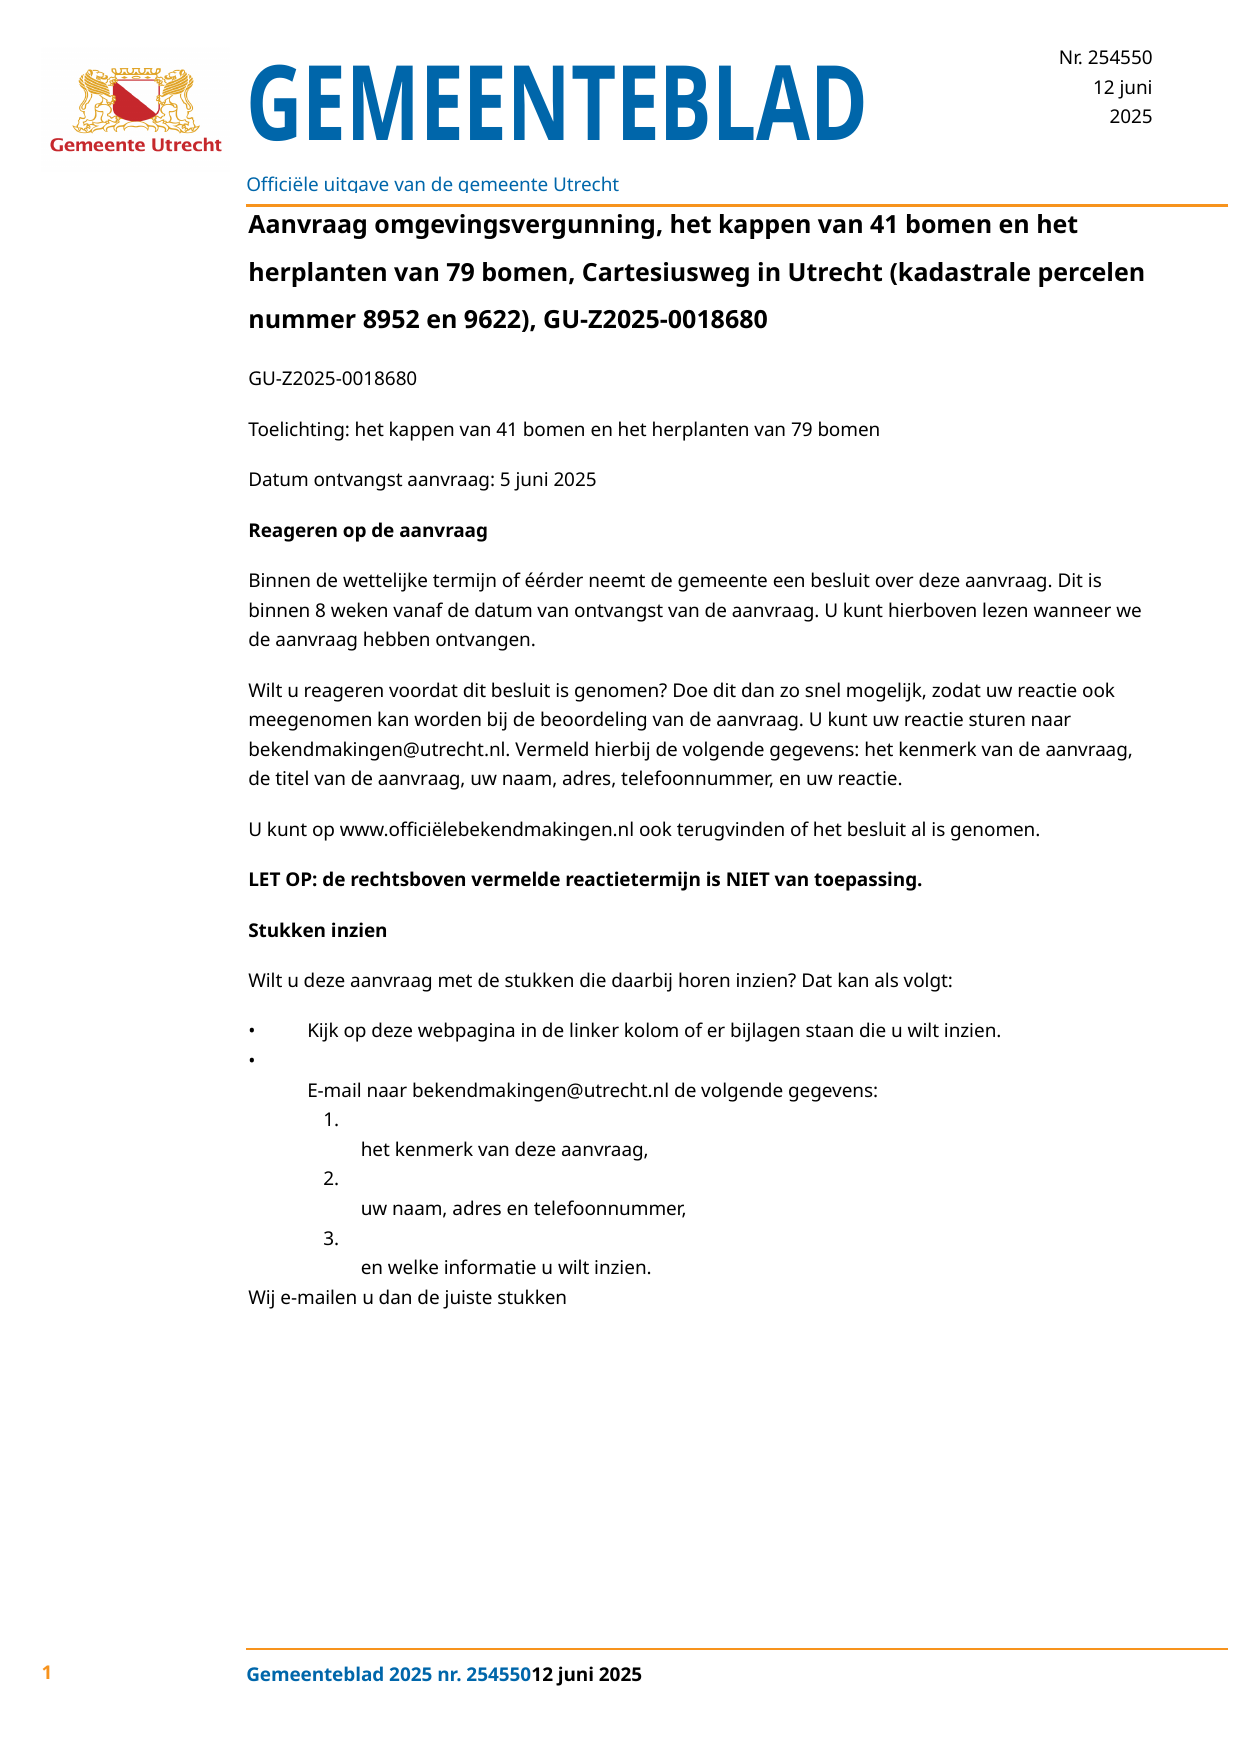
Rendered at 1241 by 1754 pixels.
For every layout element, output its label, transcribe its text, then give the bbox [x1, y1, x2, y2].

list het kenmerk van deze aanvraag, [323, 1136, 1152, 1162]
list uw naam, adres en telefoonnummer, [323, 1195, 1152, 1221]
text Wij e-mailen u dan de juiste stukken [248, 1284, 1152, 1309]
text Stukken inzien [248, 917, 1152, 942]
picture [41, 47, 231, 172]
text Wilt u reageren voordat dit besluit is genomen? Doe dit dan zo snel mogelijk, zodat uw reactie ook meegenomen kan worden bij de beoordeling van de aanvraag. U kunt uw reactie sturen naar bekendmakingen@utrecht.nl. Vermeld hierbij de volgende gegevens: het kenmerk van de aanvraag, de titel van de aanvraag, uw naam, adres, telefoonnummer, en uw reactie. [248, 677, 1152, 791]
text Toelichting: het kappen van 41 bomen en het herplanten van 79 bomen [248, 416, 1152, 442]
list en welke informatie u wilt inzien. [323, 1254, 1152, 1280]
text LET OP: de rechtsboven vermelde reactietermijn is NIET van toepassing. [248, 866, 1152, 892]
text U kunt op www.officiëlebekendmakingen.nl ook terugvinden of het besluit al is genomen. [248, 816, 1152, 842]
text Binnen de wettelijke termijn of éérder neemt de gemeente een besluit over deze aanvraag. Dit is binnen 8 weken vanaf de datum van ontvangst van de aanvraag. U kunt hierboven lezen wanneer we de aanvraag hebben ontvangen. [248, 567, 1152, 652]
text Wilt u deze aanvraag met de stukken die daarbij horen inzien? Dat kan als volgt: [248, 967, 1152, 993]
text Reageren op de aanvraag [248, 517, 1152, 542]
list E-mail naar bekendmakingen@utrecht.nl de volgende gegevens: [248, 1077, 1152, 1102]
text GU-Z2025-0018680 [248, 366, 1152, 391]
text Datum ontvangst aanvraag: 5 juni 2025 [248, 466, 1152, 492]
list Kijk op deze webpagina in de linker kolom of er bijlagen staan die u wilt inzien. [248, 1018, 1152, 1043]
text Aanvraag omgevingsvergunning, het kappen van 41 bomen en het herplanten van 79 bomen, Cartesiusweg in Utrecht (kadastrale percelen nummer 8952 en 9622), GU-Z2025-0018680 [248, 207, 1152, 336]
